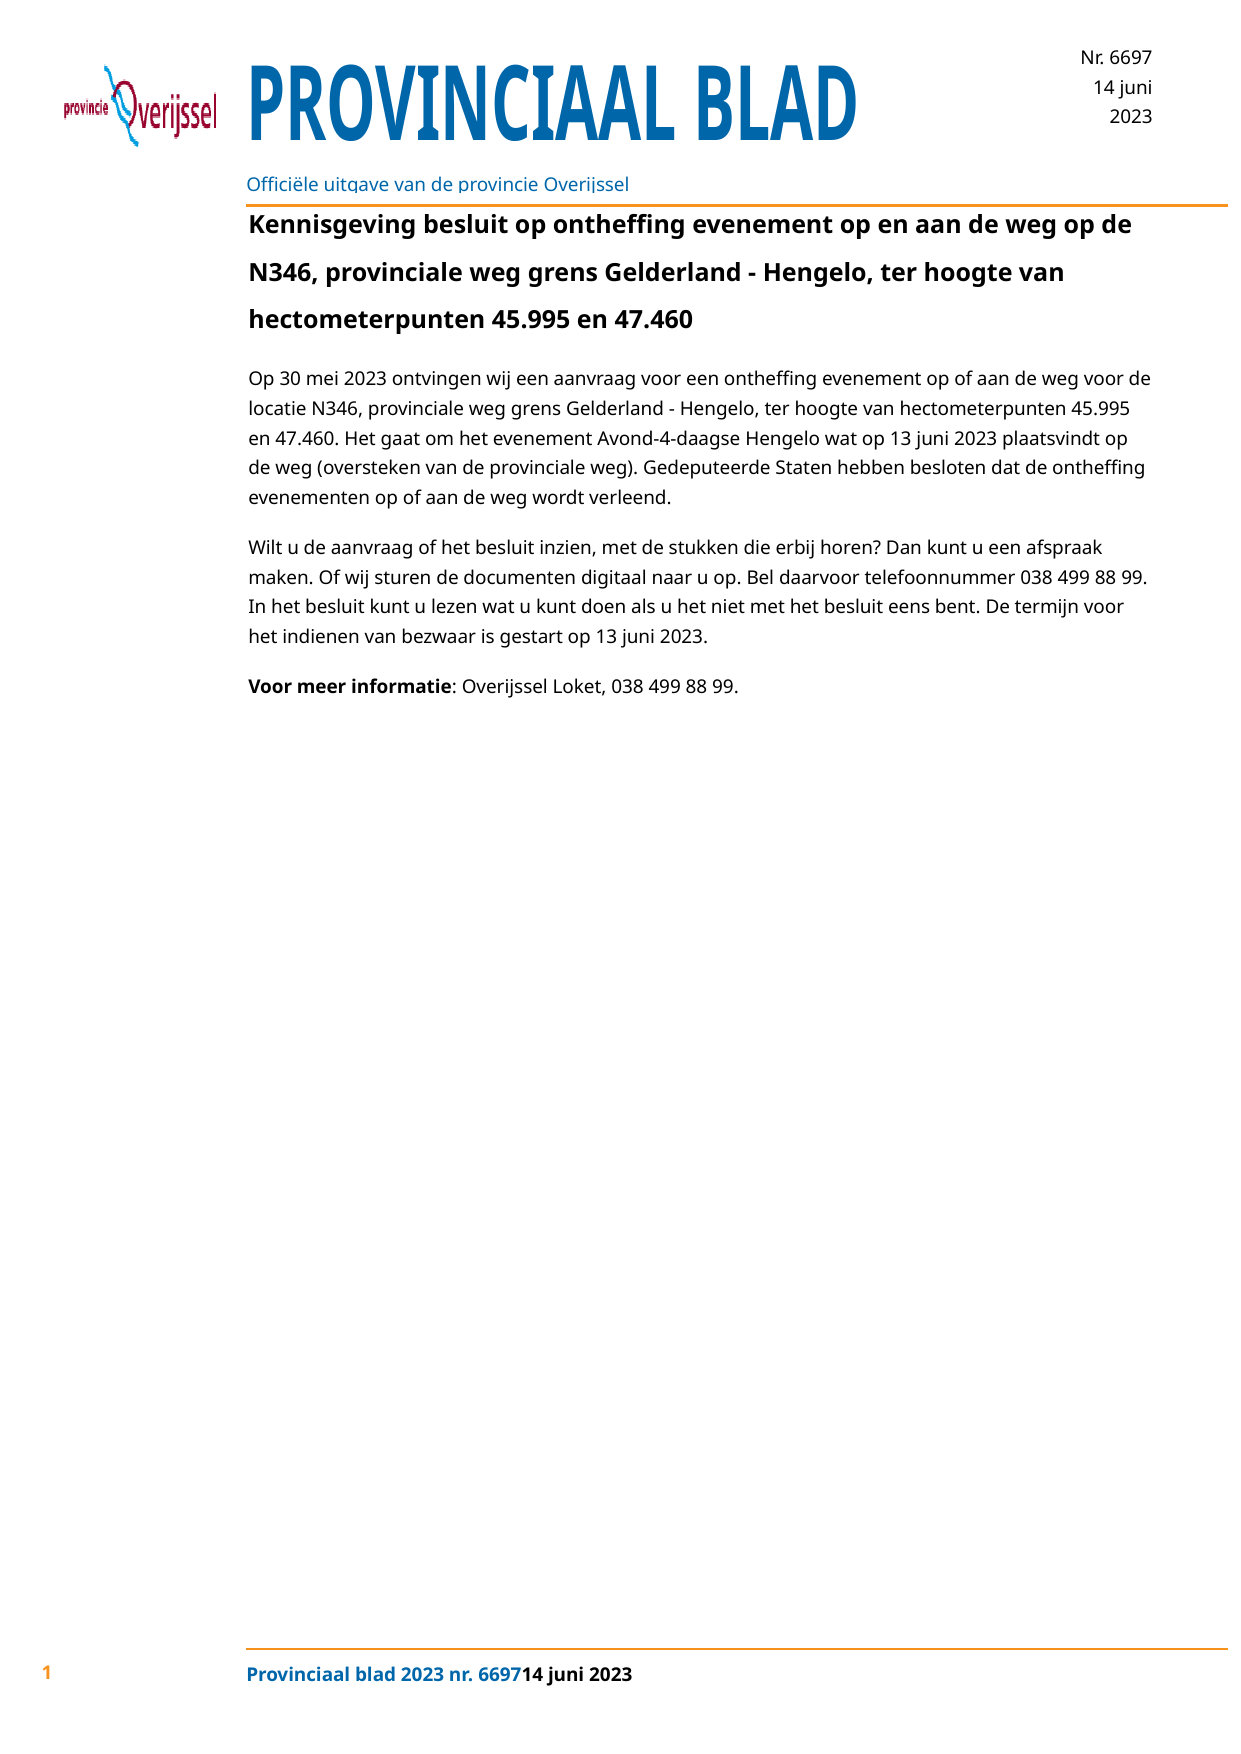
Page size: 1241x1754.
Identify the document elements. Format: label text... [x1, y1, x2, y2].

picture [41, 47, 231, 172]
text Kennisgeving besluit op ontheffing evenement op en aan de weg op de N346, provinciale weg grens Gelderland - Hengelo, ter hoogte van hectometerpunten 45.995 en 47.460 [248, 207, 1152, 336]
text Voor meer informatie: Overijssel Loket, 038 499 88 99. [248, 673, 1152, 699]
text Op 30 mei 2023 ontvingen wij een aanvraag voor een ontheffing evenement op of aan de weg voor de locatie N346, provinciale weg grens Gelderland - Hengelo, ter hoogte van hectometerpunten 45.995 en 47.460. Het gaat om het evenement Avond-4-daagse Hengelo wat op 13 juni 2023 plaatsvindt op de weg (oversteken van de provinciale weg). Gedeputeerde Staten hebben besloten dat de ontheffing evenementen op of aan de weg wordt verleend. [248, 366, 1152, 509]
text Wilt u de aanvraag of het besluit inzien, met de stukken die erbij horen? Dan kunt u een afspraak maken. Of wij sturen de documenten digitaal naar u op. Bel daarvoor telefoonnummer 038 499 88 99. In het besluit kunt u lezen wat u kunt doen als u het niet met het besluit eens bent. De termijn voor het indienen van bezwaar is gestart op 13 juni 2023. [248, 534, 1152, 649]
